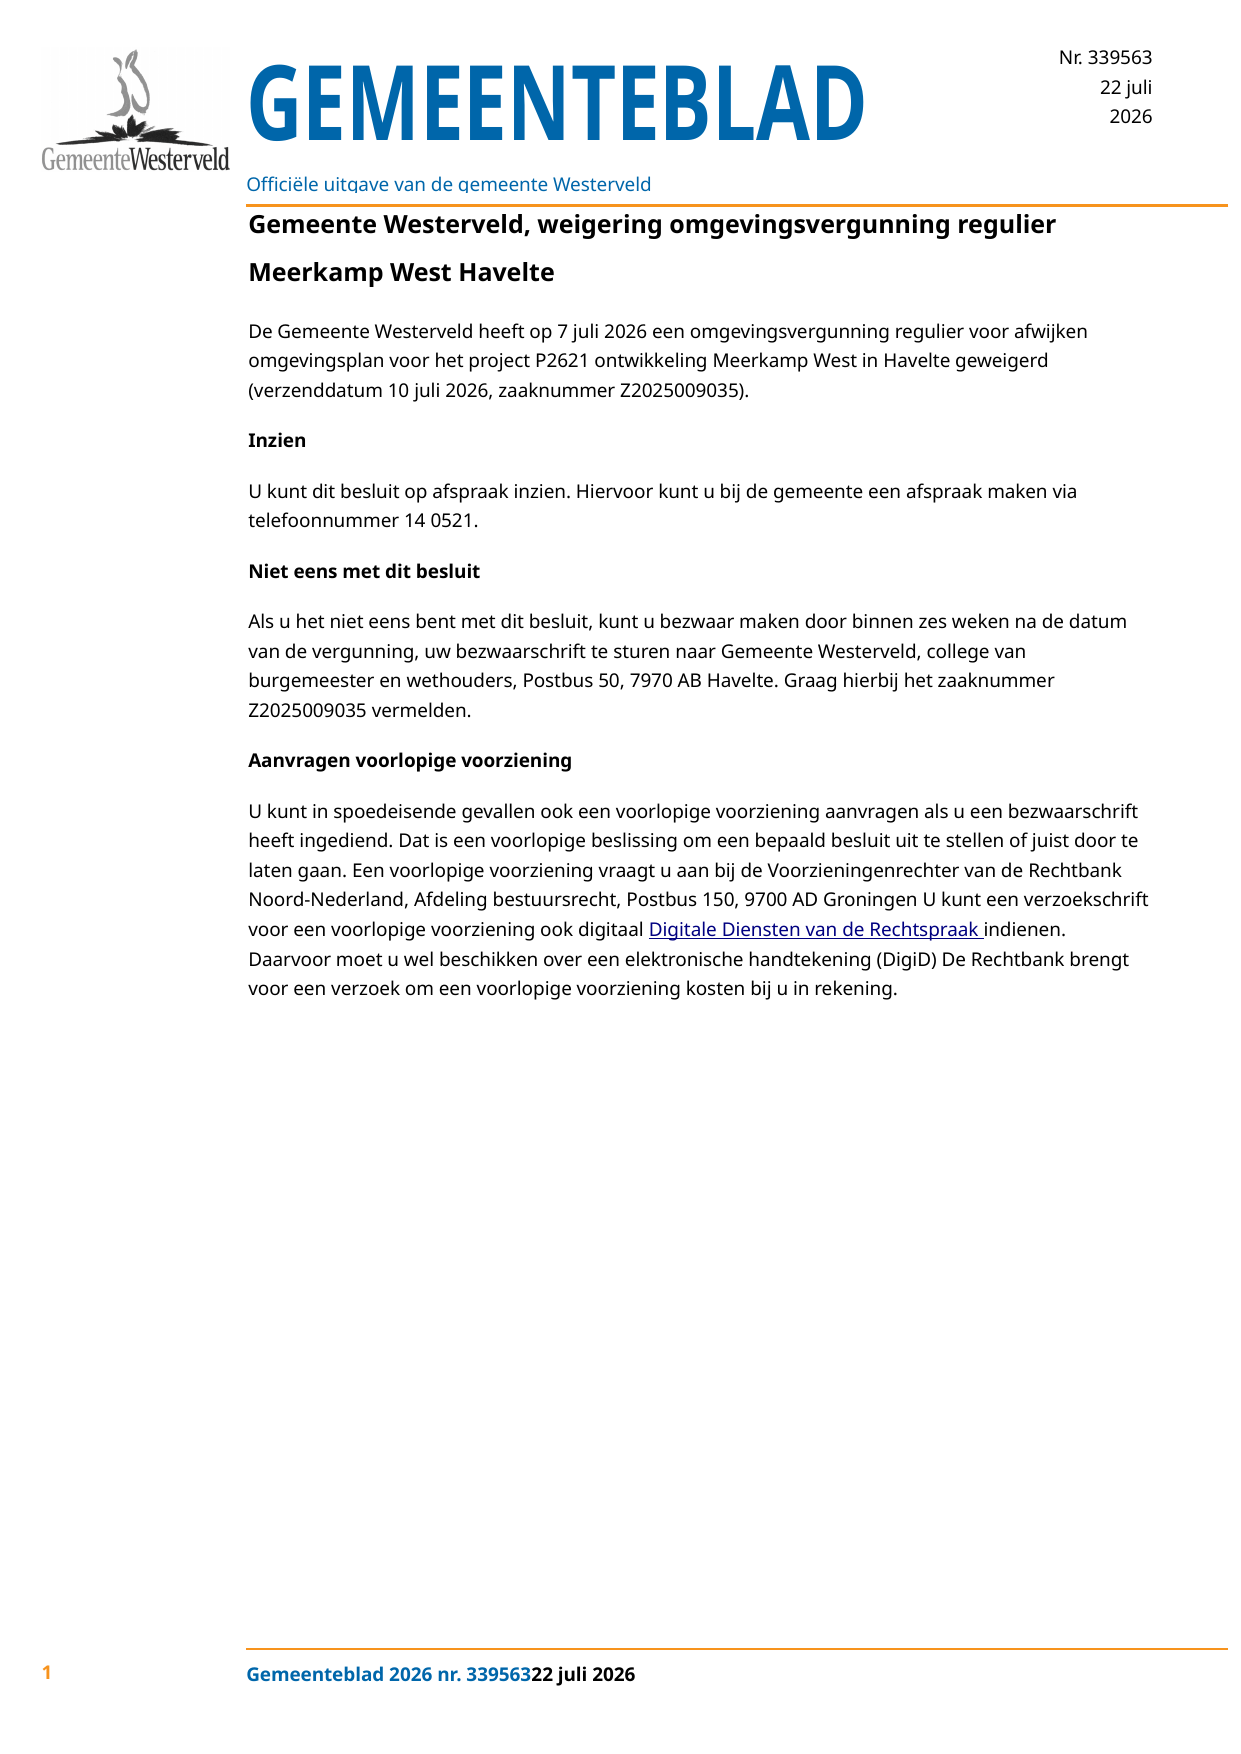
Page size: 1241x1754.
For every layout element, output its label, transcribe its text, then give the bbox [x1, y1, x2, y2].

text Aanvragen voorlopige voorziening [248, 747, 1152, 773]
picture [41, 47, 231, 172]
text De Gemeente Westerveld heeft op 7 juli 2026 een omgevingsvergunning regulier voor afwijken omgevingsplan voor het project P2621 ontwikkeling Meerkamp West in Havelte geweigerd (verzenddatum 10 juli 2026, zaaknummer Z2025009035). [248, 318, 1152, 403]
text U kunt dit besluit op afspraak inzien. Hiervoor kunt u bij de gemeente een afspraak maken via telefoonnummer 14 0521. [248, 478, 1152, 533]
text U kunt in spoedeisende gevallen ook een voorlopige voorziening aanvragen als u een bezwaarschrift heeft ingediend. Dat is een voorlopige beslissing om een bepaald besluit uit te stellen of juist door te laten gaan. Een voorlopige voorziening vraagt u aan bij de Voorzieningenrechter van de Rechtbank Noord-Nederland, Afdeling bestuursrecht, Postbus 150, 9700 AD Groningen U kunt een verzoekschrift voor een voorlopige voorziening ook digitaal Digitale Diensten van de Rechtspraak indienen. Daarvoor moet u wel beschikken over een elektronische handtekening (DigiD) De Rechtbank brengt voor een verzoek om een voorlopige voorziening kosten bij u in rekening. [248, 798, 1152, 1001]
text Niet eens met dit besluit [248, 558, 1152, 584]
text Gemeente Westerveld, weigering omgevingsvergunning regulier Meerkamp West Havelte [248, 207, 1152, 288]
text Als u het niet eens bent met dit besluit, kunt u bezwaar maken door binnen zes weken na de datum van de vergunning, uw bezwaarschrift te sturen naar Gemeente Westerveld, college van burgemeester en wethouders, Postbus 50, 7970 AB Havelte. Graag hierbij het zaaknummer Z2025009035 vermelden. [248, 608, 1152, 723]
text Inzien [248, 427, 1152, 453]
